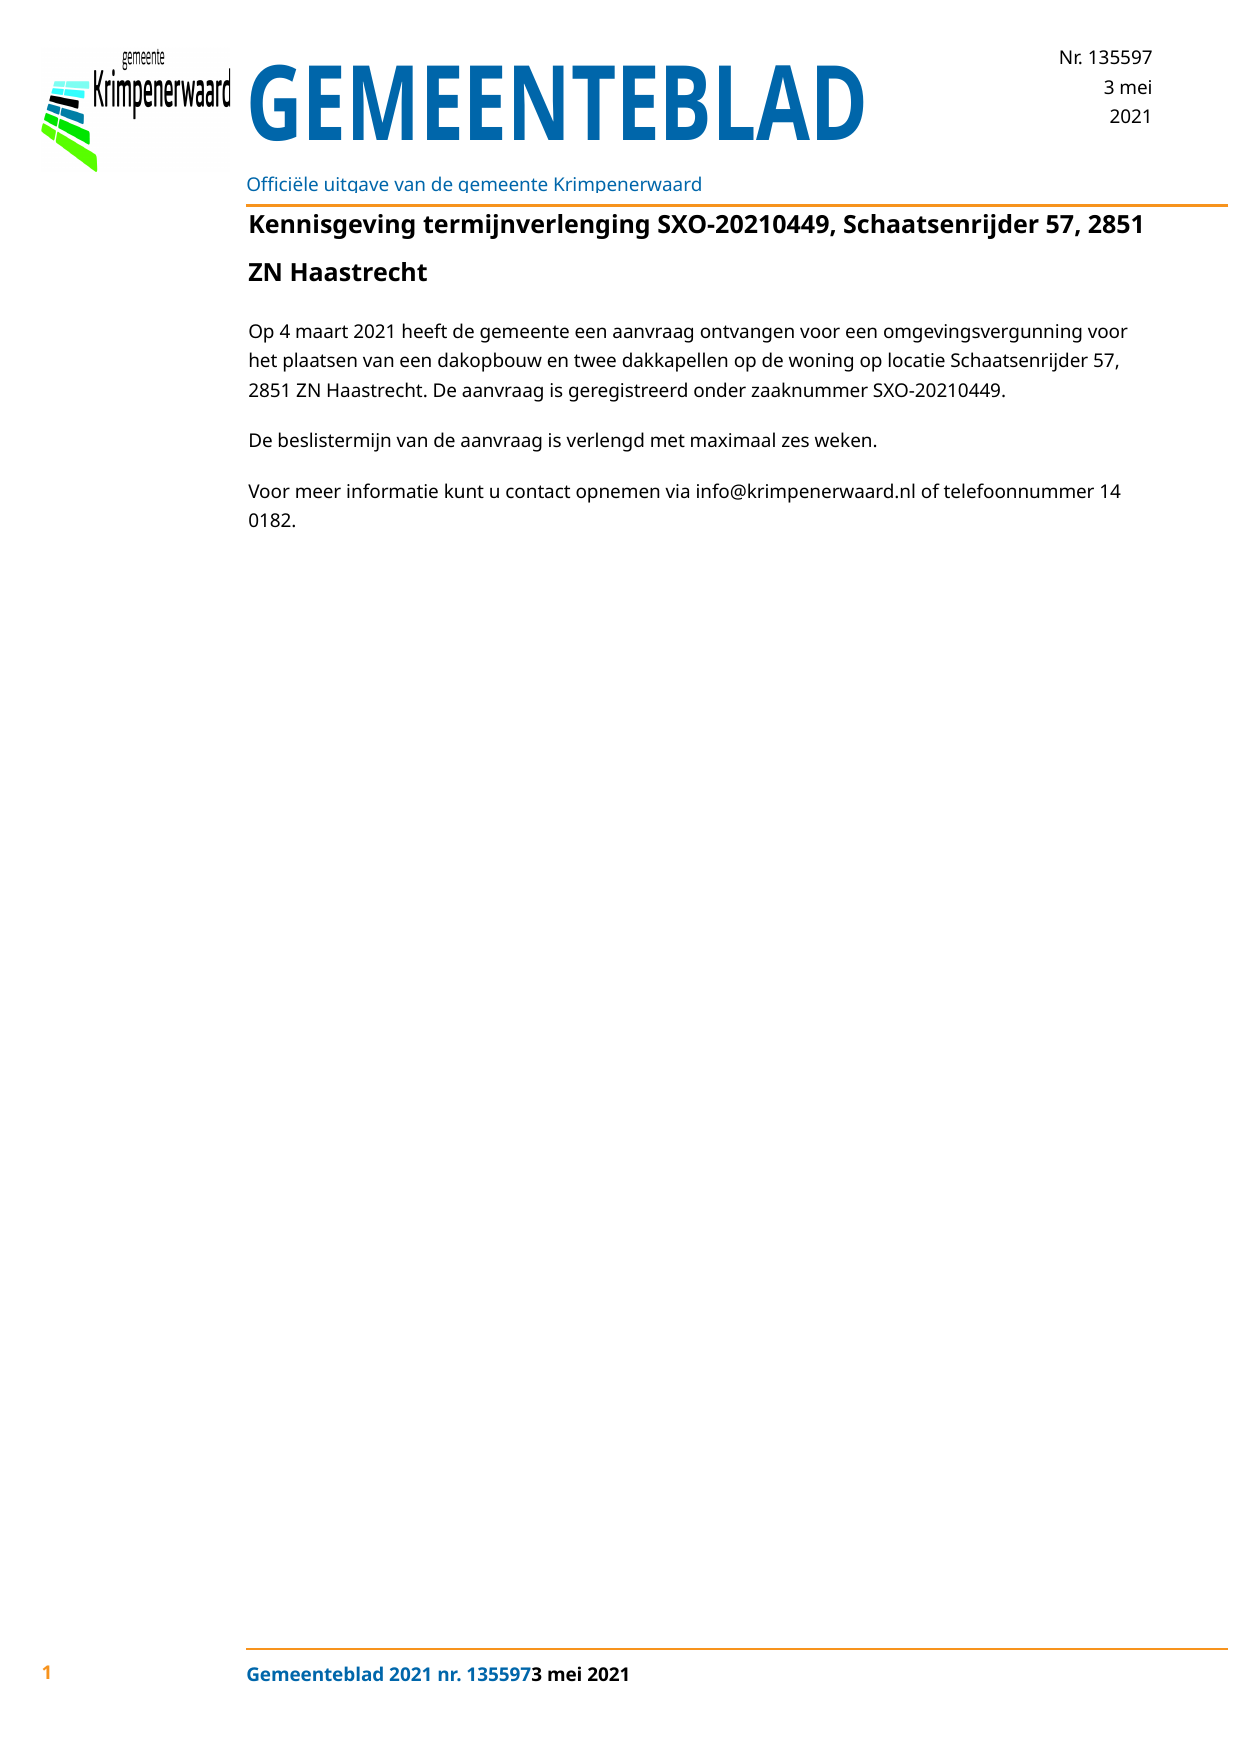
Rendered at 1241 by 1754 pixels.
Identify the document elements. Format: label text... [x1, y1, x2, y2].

text Op 4 maart 2021 heeft de gemeente een aanvraag ontvangen voor een omgevingsvergunning voor het plaatsen van een dakopbouw en twee dakkapellen op de woning op locatie Schaatsenrijder 57, 2851 ZN Haastrecht. De aanvraag is geregistreerd onder zaaknummer SXO-20210449. [248, 318, 1152, 403]
text Kennisgeving termijnverlenging SXO-20210449, Schaatsenrijder 57, 2851 ZN Haastrecht [248, 207, 1152, 288]
text De beslistermijn van de aanvraag is verlengd met maximaal zes weken. [248, 427, 1152, 453]
text Voor meer informatie kunt u contact opnemen via info@krimpenerwaard.nl of telefoonnummer 14 0182. [248, 478, 1152, 533]
picture [41, 47, 231, 172]
